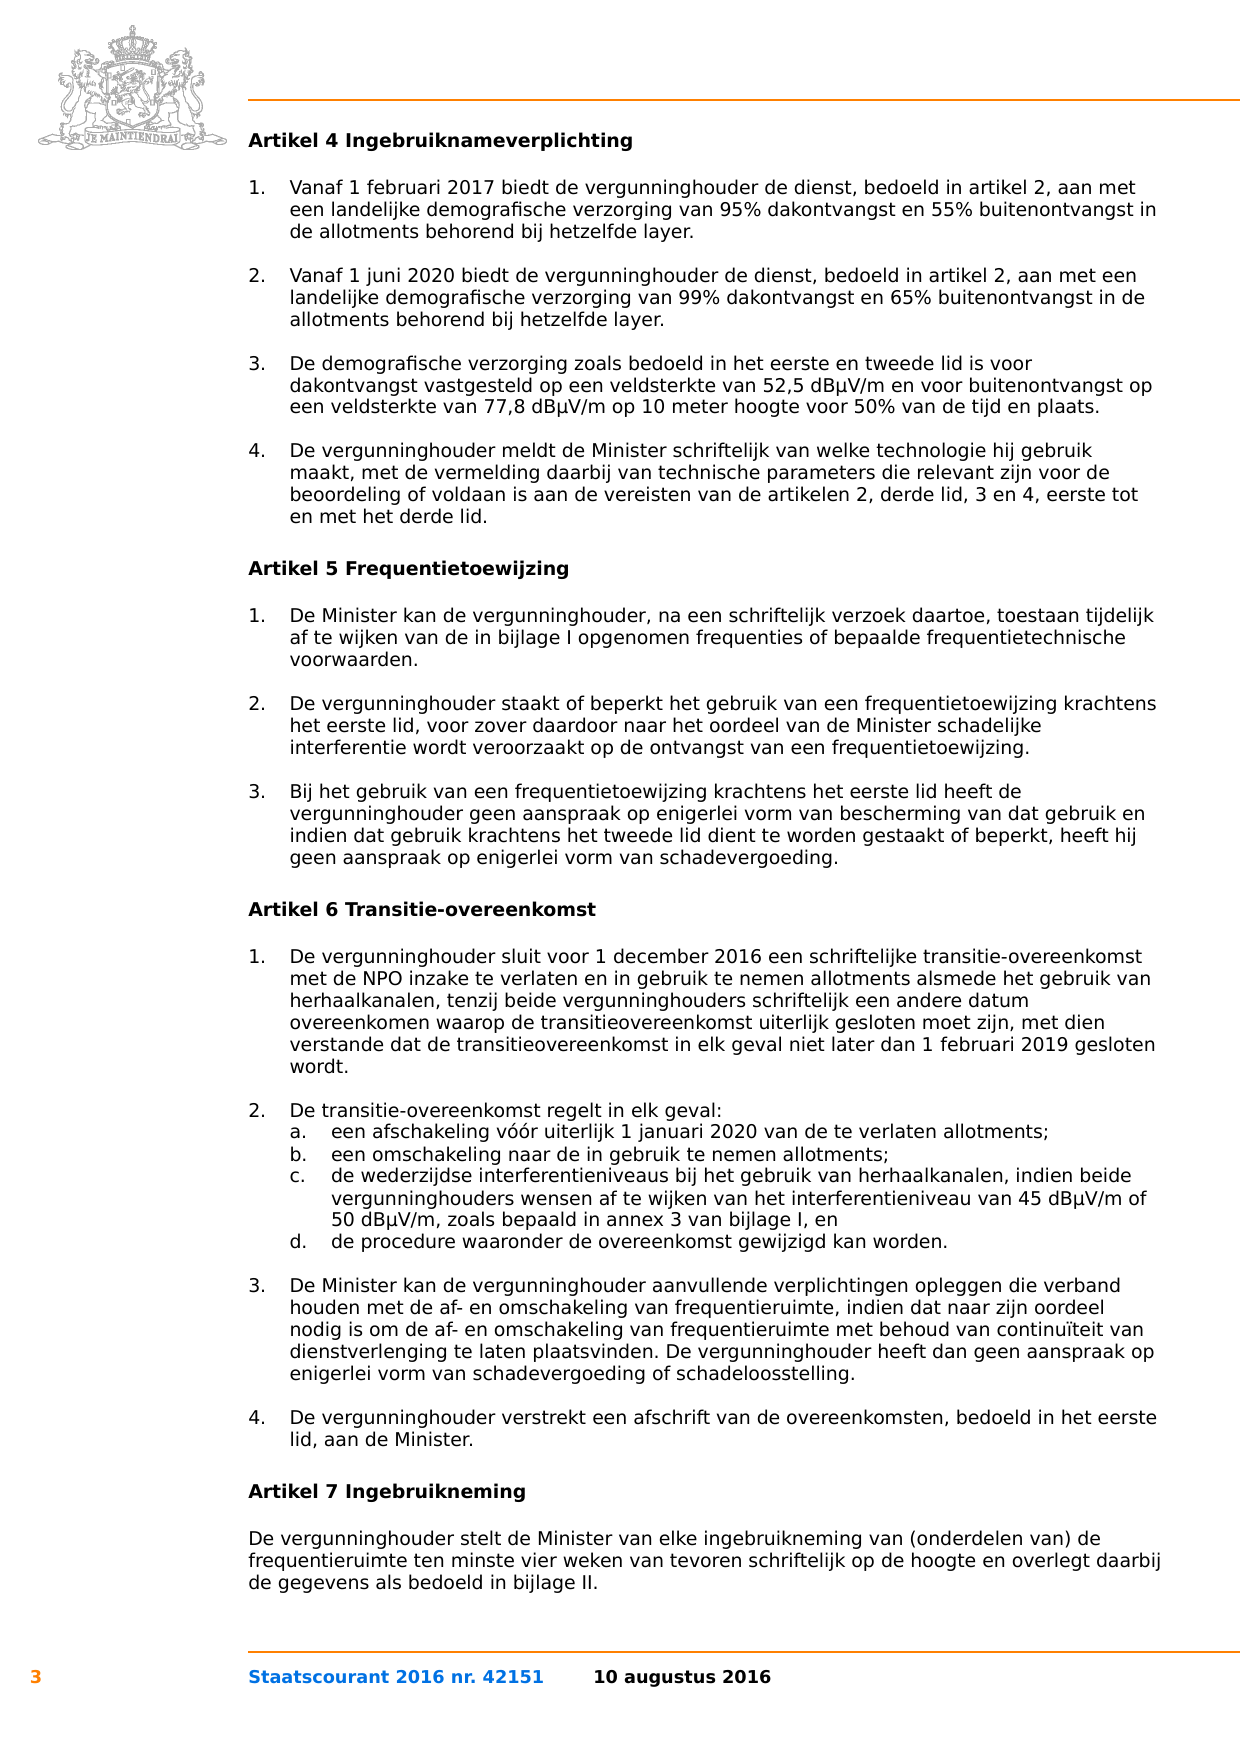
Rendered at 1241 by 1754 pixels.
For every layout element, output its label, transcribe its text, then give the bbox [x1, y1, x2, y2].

picture [38, 25, 227, 150]
text a. een afschakeling vóór uiterlijk 1 januari 2020 van de te verlaten allotments; [289, 1121, 1163, 1143]
subtitle Artikel 4 Ingebruiknameverplichting [248, 130, 1163, 152]
text 1. Vanaf 1 februari 2017 biedt de vergunninghouder de dienst, bedoeld in artikel 2, aan met een landelijke demografische verzorging van 95% dakontvangst en 55% buitenontvangst in de allotments behorend bij hetzelfde layer. [248, 177, 1163, 243]
text 2. De vergunninghouder staakt of beperkt het gebruik van een frequentietoewijzing krachtens het eerste lid, voor zover daardoor naar het oordeel van de Minister schadelijke interferentie wordt veroorzaakt op de ontvangst van een frequentietoewijzing. [248, 693, 1163, 759]
text 3. Bij het gebruik van een frequentietoewijzing krachtens het eerste lid heeft de vergunninghouder geen aanspraak op enigerlei vorm van bescherming van dat gebruik en indien dat gebruik krachtens het tweede lid dient te worden gestaakt of beperkt, heeft hij geen aanspraak op enigerlei vorm van schadevergoeding. [248, 781, 1163, 869]
text 3. De demografische verzorging zoals bedoeld in het eerste en tweede lid is voor dakontvangst vastgesteld op een veldsterkte van 52,5 dBµV/m en voor buitenontvangst op een veldsterkte van 77,8 dBµV/m op 10 meter hoogte voor 50% van de tijd en plaats. [248, 352, 1163, 418]
text 4. De vergunninghouder verstrekt een afschrift van de overeenkomsten, bedoeld in het eerste lid, aan de Minister. [248, 1407, 1163, 1451]
text 1. De vergunninghouder sluit voor 1 december 2016 een schriftelijke transitie-overeenkomst met de NPO inzake te verlaten en in gebruik te nemen allotments alsmede het gebruik van herhaalkanalen, tenzij beide vergunninghouders schriftelijk een andere datum overeenkomen waarop de transitieovereenkomst uiterlijk gesloten moet zijn, met dien verstande dat de transitieovereenkomst in elk geval niet later dan 1 februari 2019 gesloten wordt. [248, 946, 1163, 1078]
text b. een omschakeling naar de in gebruik te nemen allotments; [289, 1143, 1163, 1165]
text c. de wederzijdse interferentieniveaus bij het gebruik van herhaalkanalen, indien beide vergunninghouders wensen af te wijken van het interferentieniveau van 45 dBµV/m of 50 dBµV/m, zoals bepaald in annex 3 van bijlage I, en [289, 1165, 1163, 1231]
text d. de procedure waaronder de overeenkomst gewijzigd kan worden. [289, 1231, 1163, 1253]
text 2. De transitie-overeenkomst regelt in elk geval: [248, 1099, 1163, 1121]
text 2. Vanaf 1 juni 2020 biedt de vergunninghouder de dienst, bedoeld in artikel 2, aan met een landelijke demografische verzorging van 99% dakontvangst en 65% buitenontvangst in de allotments behorend bij hetzelfde layer. [248, 265, 1163, 331]
text 4. De vergunninghouder meldt de Minister schriftelijk van welke technologie hij gebruik maakt, met de vermelding daarbij van technische parameters die relevant zijn voor de beoordeling of voldaan is aan de vereisten van de artikelen 2, derde lid, 3 en 4, eerste tot en met het derde lid. [248, 440, 1163, 528]
text 1. De Minister kan de vergunninghouder, na een schriftelijk verzoek daartoe, toestaan tijdelijk af te wijken van de in bijlage I opgenomen frequenties of bepaalde frequentietechnische voorwaarden. [248, 605, 1163, 671]
subtitle Artikel 6 Transitie-overeenkomst [248, 899, 1163, 921]
text 3. De Minister kan de vergunninghouder aanvullende verplichtingen opleggen die verband houden met de af- en omschakeling van frequentieruimte, indien dat naar zijn oordeel nodig is om de af- en omschakeling van frequentieruimte met behoud van continuïteit van dienstverlenging te laten plaatsvinden. De vergunninghouder heeft dan geen aanspraak op enigerlei vorm van schadevergoeding of schadeloosstelling. [248, 1275, 1163, 1385]
subtitle Artikel 7 Ingebruikneming [248, 1481, 1163, 1503]
subtitle Artikel 5 Frequentietoewijzing [248, 558, 1163, 580]
text De vergunninghouder stelt de Minister van elke ingebruikneming van (onderdelen van) de frequentieruimte ten minste vier weken van tevoren schriftelijk op de hoogte en overlegt daarbij de gegevens als bedoeld in bijlage II. [248, 1528, 1163, 1594]
